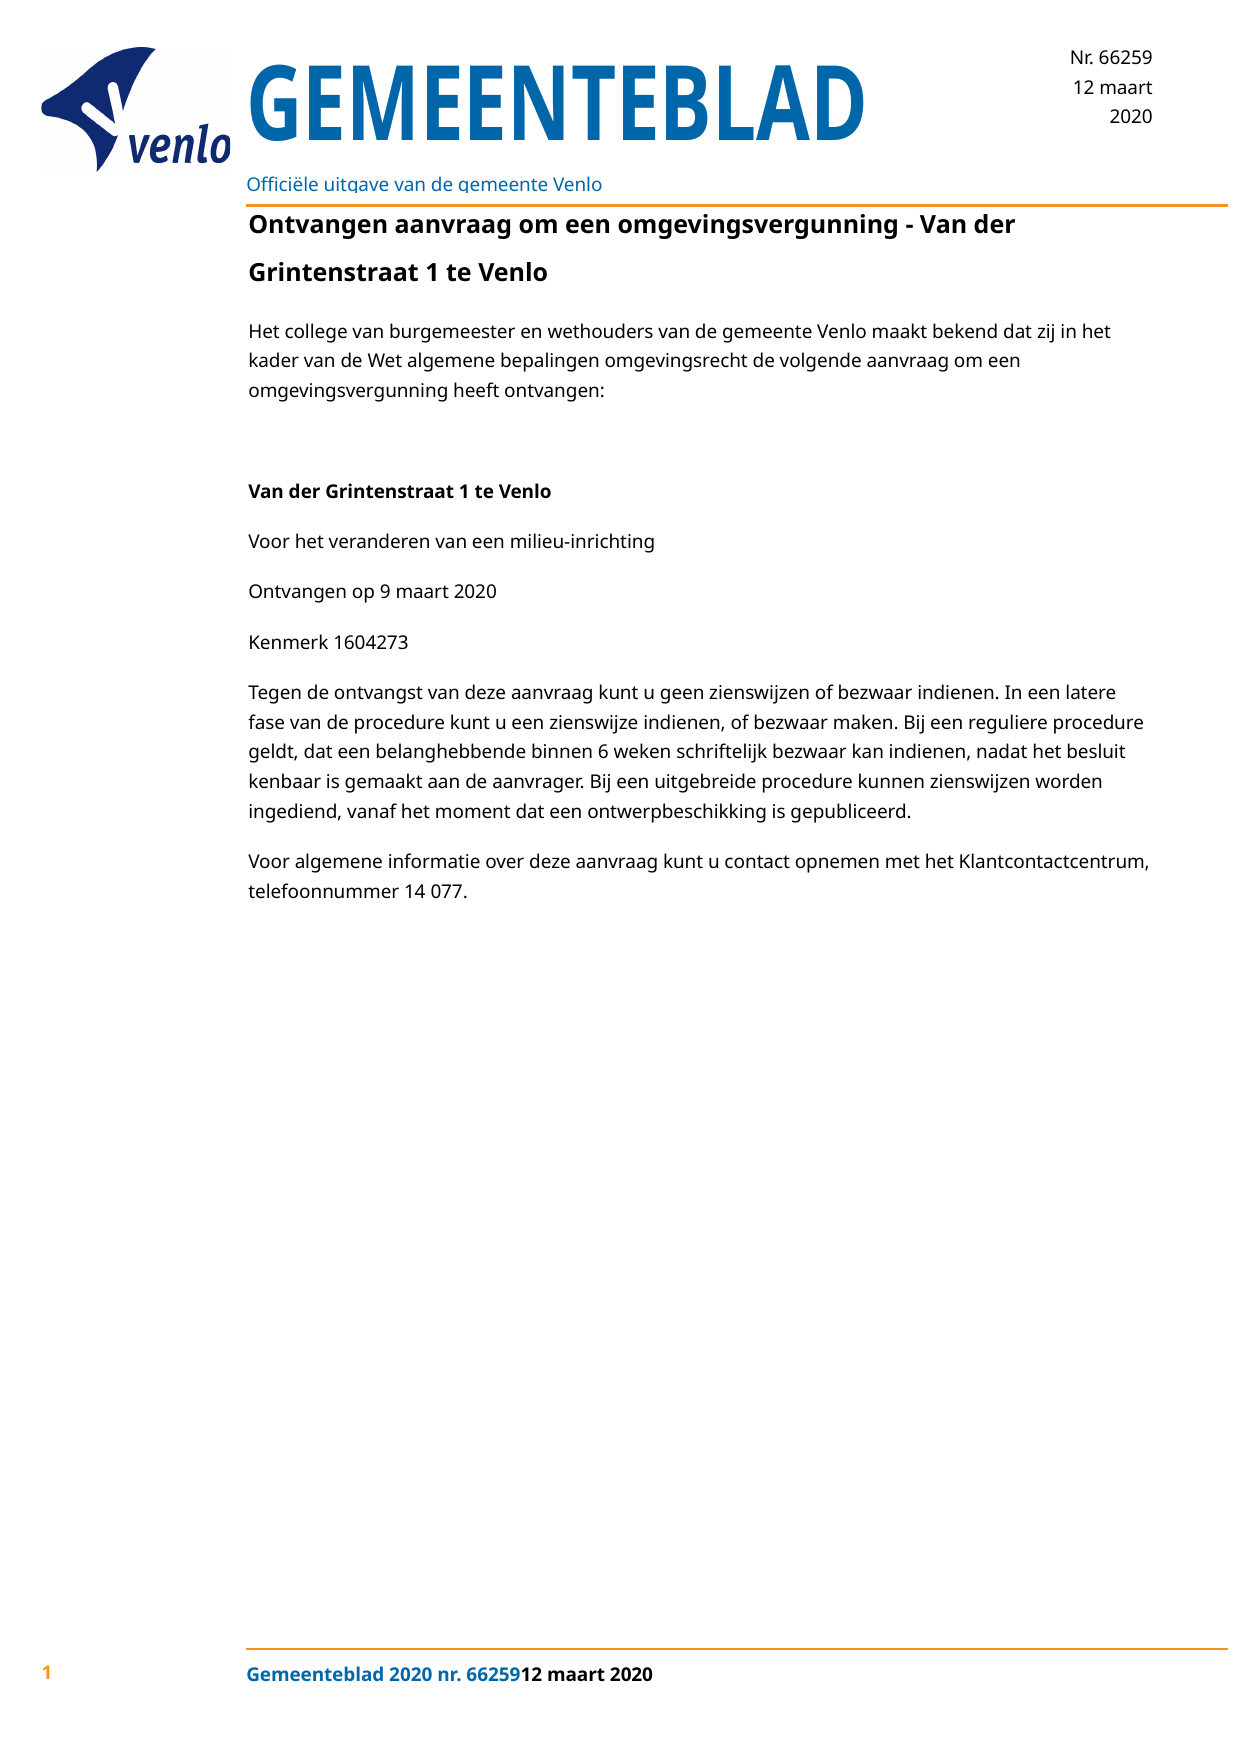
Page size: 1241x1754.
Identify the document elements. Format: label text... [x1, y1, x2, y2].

text Tegen de ontvangst van deze aanvraag kunt u geen zienswijzen of bezwaar indienen. In een latere fase van de procedure kunt u een zienswijze indienen, of bezwaar maken. Bij een reguliere procedure geldt, dat een belanghebbende binnen 6 weken schriftelijk bezwaar kan indienen, nadat het besluit kenbaar is gemaakt aan de aanvrager. Bij een uitgebreide procedure kunnen zienswijzen worden ingediend, vanaf het moment dat een ontwerpbeschikking is gepubliceerd. [248, 679, 1152, 824]
text Het college van burgemeester en wethouders van de gemeente Venlo maakt bekend dat zij in het kader van de Wet algemene bepalingen omgevingsrecht de volgende aanvraag om een omgevingsvergunning heeft ontvangen: [248, 318, 1152, 403]
text Kenmerk 1604273 [248, 629, 1152, 655]
text Ontvangen op 9 maart 2020 [248, 579, 1152, 604]
text Voor het veranderen van een milieu-inrichting [248, 528, 1152, 554]
text Ontvangen aanvraag om een omgevingsvergunning - Van der Grintenstraat 1 te Venlo [248, 207, 1152, 288]
picture [41, 47, 231, 172]
text Voor algemene informatie over deze aanvraag kunt u contact opnemen met het Klantcontactcentrum, telefoonnummer 14 077. [248, 848, 1152, 904]
text Van der Grintenstraat 1 te Venlo [248, 478, 1152, 504]
